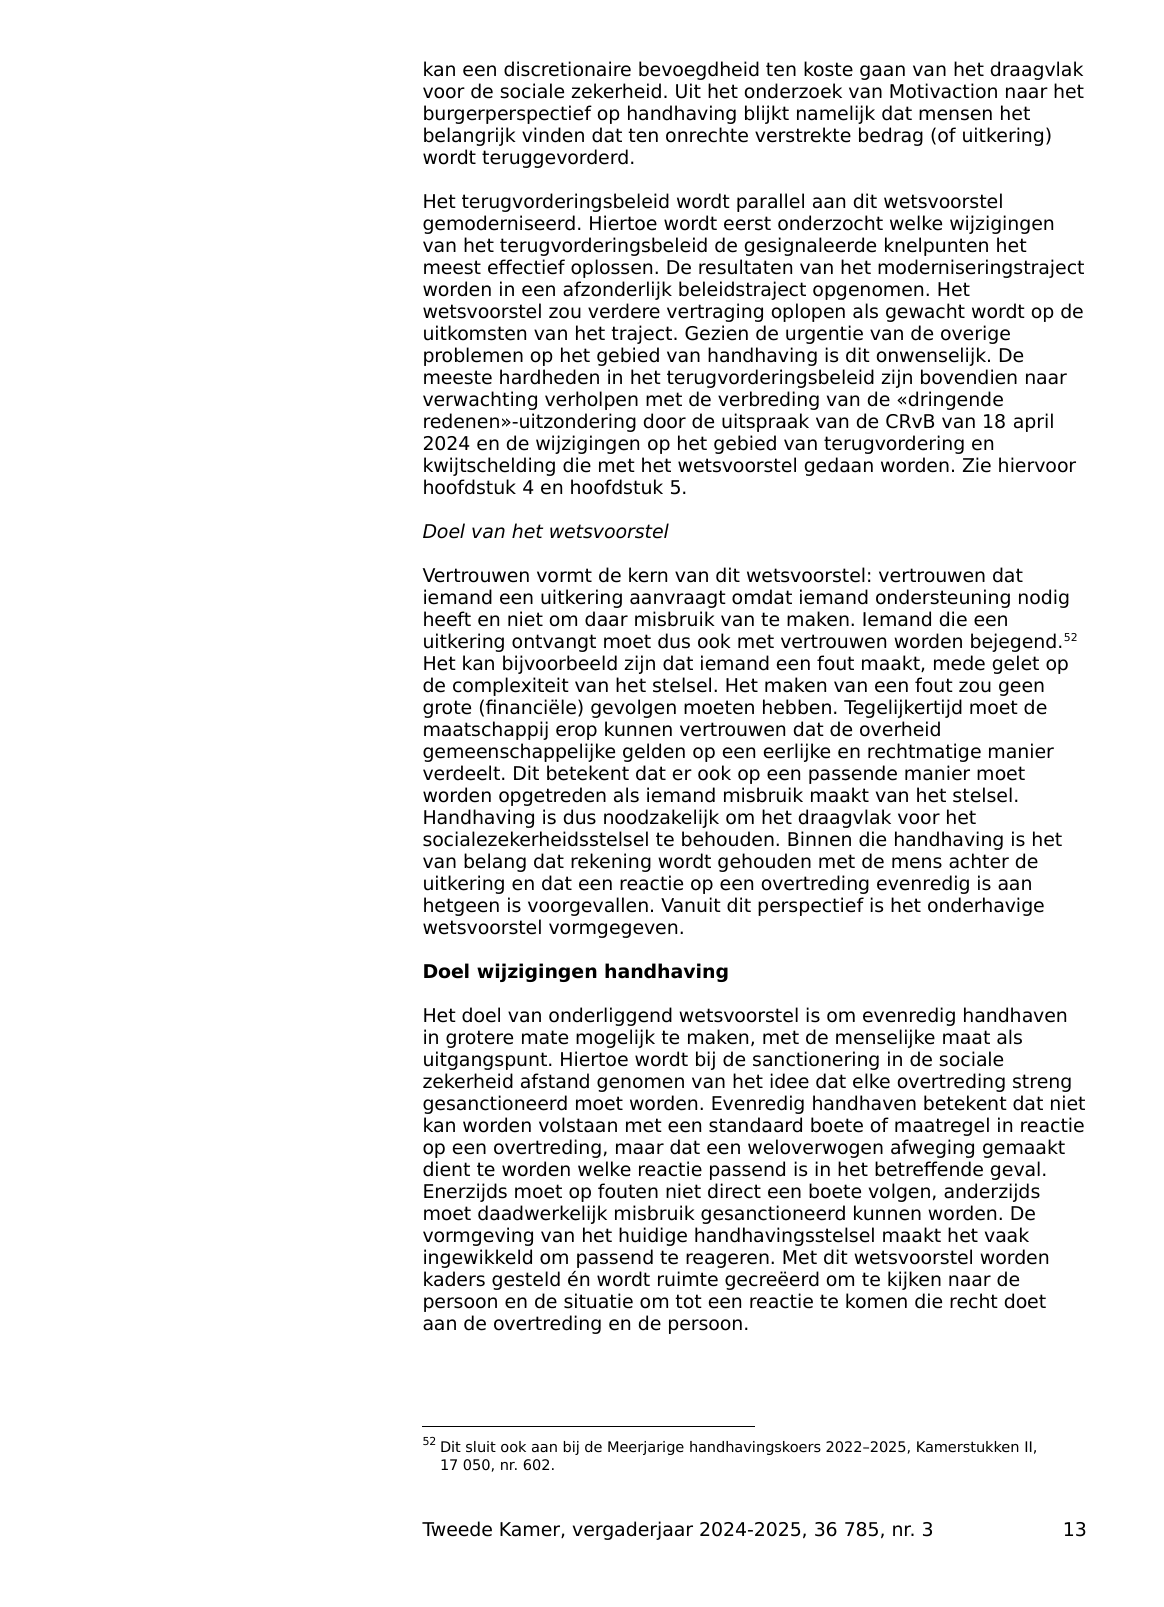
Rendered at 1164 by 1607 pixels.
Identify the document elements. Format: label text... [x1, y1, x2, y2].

text Vertrouwen vormt de kern van dit wetsvoorstel: vertrouwen dat iemand een uitkering aanvraagt omdat iemand ondersteuning nodig heeft en niet om daar misbruik van te maken. Iemand die een uitkering ontvangt moet dus ook met vertrouwen worden bejegend. Het kan bijvoorbeeld zijn dat iemand een fout maakt, mede gelet op de complexiteit van het stelsel. Het maken van een fout zou geen grote (financiële) gevolgen moeten hebben. Tegelijkertijd moet de maatschappij erop kunnen vertrouwen dat de overheid gemeenschappelijke gelden op een eerlijke en rechtmatige manier verdeelt. Dit betekent dat er ook op een passende manier moet worden opgetreden als iemand misbruik maakt van het stelsel. Handhaving is dus noodzakelijk om het draagvlak voor het socialezekerheidsstelsel te behouden. Binnen die handhaving is het van belang dat rekening wordt gehouden met de mens achter de uitkering en dat een reactie op een overtreding evenredig is aan hetgeen is voorgevallen. Vanuit dit perspectief is het onderhavige wetsvoorstel vormgegeven. [422, 565, 1087, 939]
text Het terugvorderingsbeleid wordt parallel aan dit wetsvoorstel gemoderniseerd. Hiertoe wordt eerst onderzocht welke wijzigingen van het terugvorderingsbeleid de gesignaleerde knelpunten het meest effectief oplossen. De resultaten van het moderniseringstraject worden in een afzonderlijk beleidstraject opgenomen. Het wetsvoorstel zou verdere vertraging oplopen als gewacht wordt op de uitkomsten van het traject. Gezien de urgentie van de overige problemen op het gebied van handhaving is dit onwenselijk. De meeste hardheden in het terugvorderingsbeleid zijn bovendien naar verwachting verholpen met de verbreding van de «dringende redenen»-uitzondering door de uitspraak van de CRvB van 18 april 2024 en de wijzigingen op het gebied van terugvordering en kwijtschelding die met het wetsvoorstel gedaan worden. Zie hiervoor hoofdstuk 4 en hoofdstuk 5. [422, 191, 1087, 499]
text Het doel van onderliggend wetsvoorstel is om evenredig handhaven in grotere mate mogelijk te maken, met de menselijke maat als uitgangspunt. Hiertoe wordt bij de sanctionering in de sociale zekerheid afstand genomen van het idee dat elke overtreding streng gesanctioneerd moet worden. Evenredig handhaven betekent dat niet kan worden volstaan met een standaard boete of maatregel in reactie op een overtreding, maar dat een weloverwogen afweging gemaakt dient te worden welke reactie passend is in het betreffende geval. Enerzijds moet op fouten niet direct een boete volgen, anderzijds moet daadwerkelijk misbruik gesanctioneerd kunnen worden. De vormgeving van het huidige handhavingsstelsel maakt het vaak ingewikkeld om passend te reageren. Met dit wetsvoorstel worden kaders gesteld én wordt ruimte gecreëerd om te kijken naar de persoon en de situatie om tot een reactie te komen die recht doet aan de overtreding en de persoon. [422, 1005, 1087, 1335]
text kan een discretionaire bevoegdheid ten koste gaan van het draagvlak voor de sociale zekerheid. Uit het onderzoek van Motivaction naar het burgerperspectief op handhaving blijkt namelijk dat mensen het belangrijk vinden dat ten onrechte verstrekte bedrag (of uitkering) wordt teruggevorderd. [422, 59, 1087, 169]
text Dit sluit ook aan bij de Meerjarige handhavingskoers 2022–2025, Kamerstukken II, 17 050, nr. 602. [422, 1435, 1087, 1474]
subtitle Doel wijzigingen handhaving [422, 961, 1087, 983]
subtitle Doel van het wetsvoorstel [422, 521, 1087, 543]
